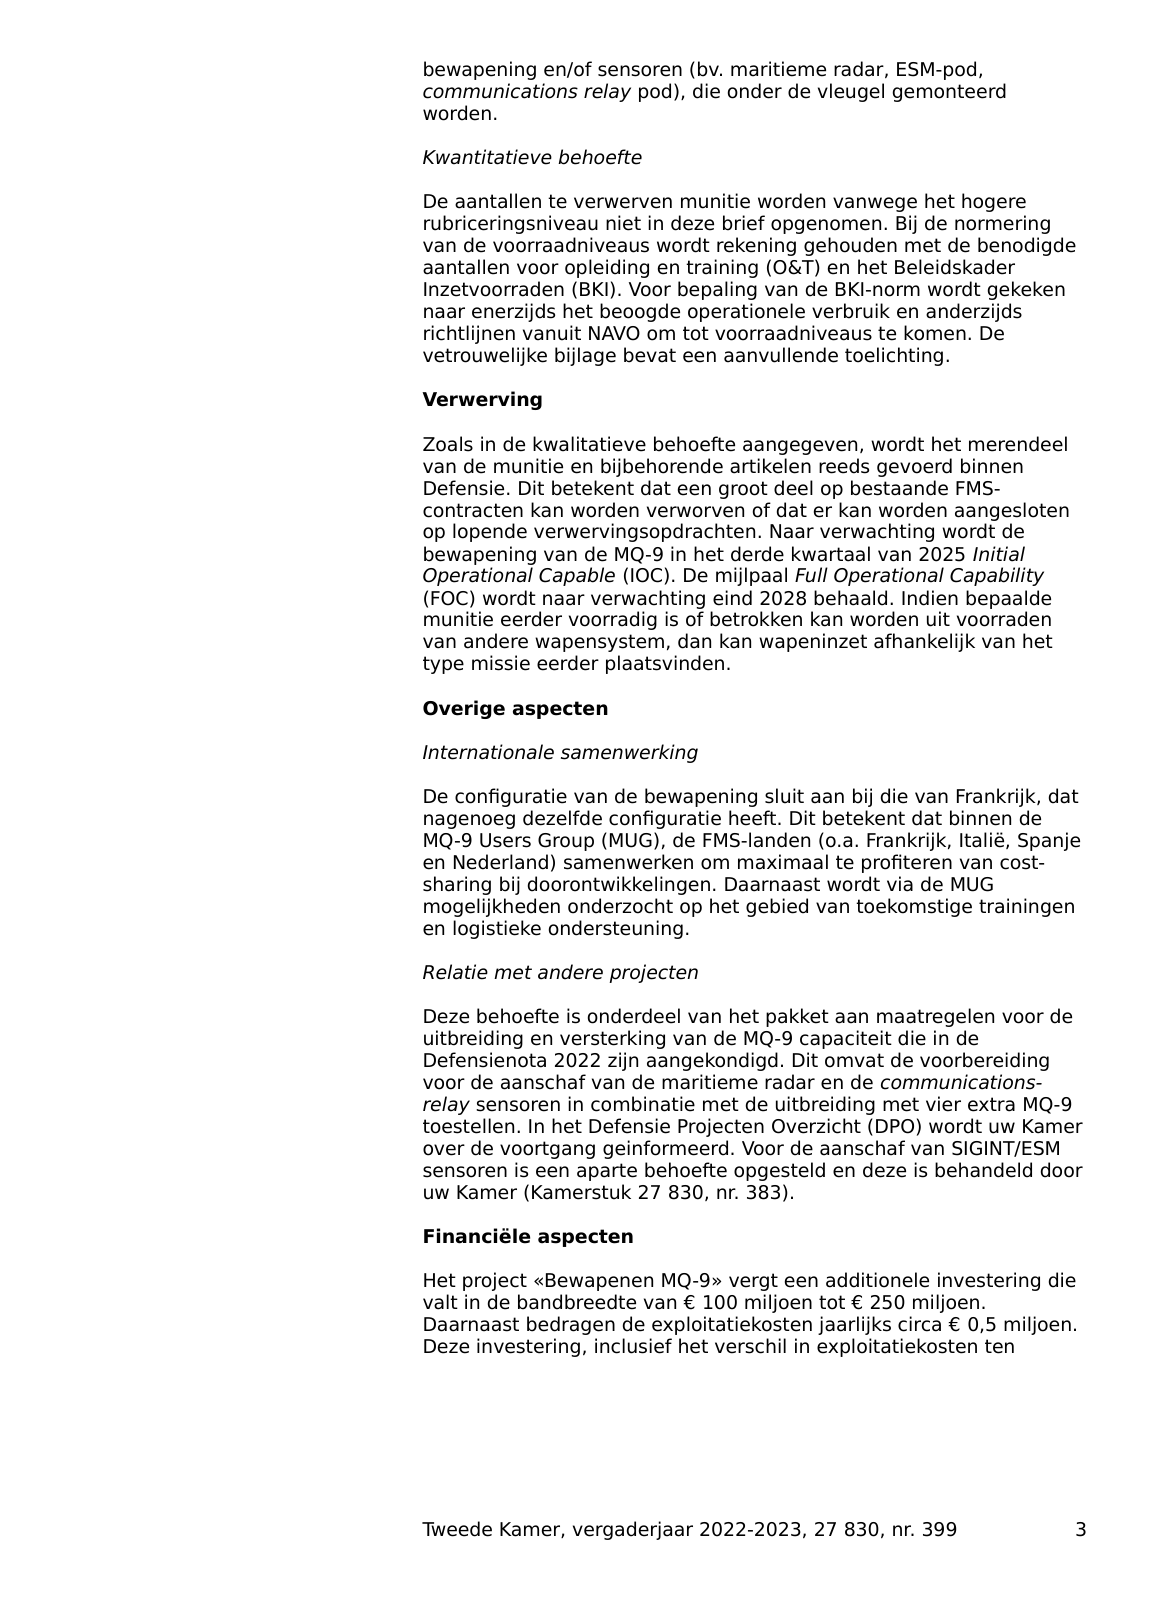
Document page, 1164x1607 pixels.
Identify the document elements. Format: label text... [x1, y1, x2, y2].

subtitle Internationale samenwerking [422, 742, 1087, 764]
subtitle Relatie met andere projecten [422, 962, 1087, 984]
subtitle Financiële aspecten [422, 1226, 1087, 1248]
text Het project «Bewapenen MQ-9» vergt een additionele investering die valt in de bandbreedte van € 100 miljoen tot € 250 miljoen. Daarnaast bedragen de exploitatiekosten jaarlijks circa € 0,5 miljoen. Deze investering, inclusief het verschil in exploitatiekosten ten [422, 1270, 1087, 1358]
subtitle Kwantitatieve behoefte [422, 147, 1087, 169]
text Deze behoefte is onderdeel van het pakket aan maatregelen voor de uitbreiding en versterking van de MQ-9 capaciteit die in de Defensienota 2022 zijn aangekondigd. Dit omvat de voorbereiding voor de aanschaf van de maritieme radar en de communications-relay sensoren in combinatie met de uitbreiding met vier extra MQ-9 toestellen. In het Defensie Projecten Overzicht (DPO) wordt uw Kamer over de voortgang geinformeerd. Voor de aanschaf van SIGINT/ESM sensoren is een aparte behoefte opgesteld en deze is behandeld door uw Kamer (Kamerstuk 27 830, nr. 383). [422, 1006, 1087, 1204]
subtitle Overige aspecten [422, 697, 1087, 719]
text De configuratie van de bewapening sluit aan bij die van Frankrijk, dat nagenoeg dezelfde configuratie heeft. Dit betekent dat binnen de MQ-9 Users Group (MUG), de FMS-landen (o.a. Frankrijk, Italië, Spanje en Nederland) samenwerken om maximaal te profiteren van cost-sharing bij doorontwikkelingen. Daarnaast wordt via de MUG mogelijkheden onderzocht op het gebied van toekomstige trainingen en logistieke ondersteuning. [422, 786, 1087, 940]
text De aantallen te verwerven munitie worden vanwege het hogere rubriceringsniveau niet in deze brief opgenomen. Bij de normering van de voorraadniveaus wordt rekening gehouden met de benodigde aantallen voor opleiding en training (O&T) en het Beleidskader Inzetvoorraden (BKI). Voor bepaling van de BKI-norm wordt gekeken naar enerzijds het beoogde operationele verbruik en anderzijds richtlijnen vanuit NAVO om tot voorraadniveaus te komen. De vetrouwelijke bijlage bevat een aanvullende toelichting. [422, 191, 1087, 367]
subtitle Verwerving [422, 389, 1087, 411]
text Zoals in de kwalitatieve behoefte aangegeven, wordt het merendeel van de munitie en bijbehorende artikelen reeds gevoerd binnen Defensie. Dit betekent dat een groot deel op bestaande FMS-contracten kan worden verworven of dat er kan worden aangesloten op lopende verwervingsopdrachten. Naar verwachting wordt de bewapening van de MQ-9 in het derde kwartaal van 2025 Initial Operational Capable (IOC). De mijlpaal Full Operational Capability (FOC) wordt naar verwachting eind 2028 behaald. Indien bepaalde munitie eerder voorradig is of betrokken kan worden uit voorraden van andere wapensystem, dan kan wapeninzet afhankelijk van het type missie eerder plaatsvinden. [422, 433, 1087, 675]
text bewapening en/of sensoren (bv. maritieme radar, ESM-pod, communications relay pod), die onder de vleugel gemonteerd worden. [422, 59, 1087, 125]
